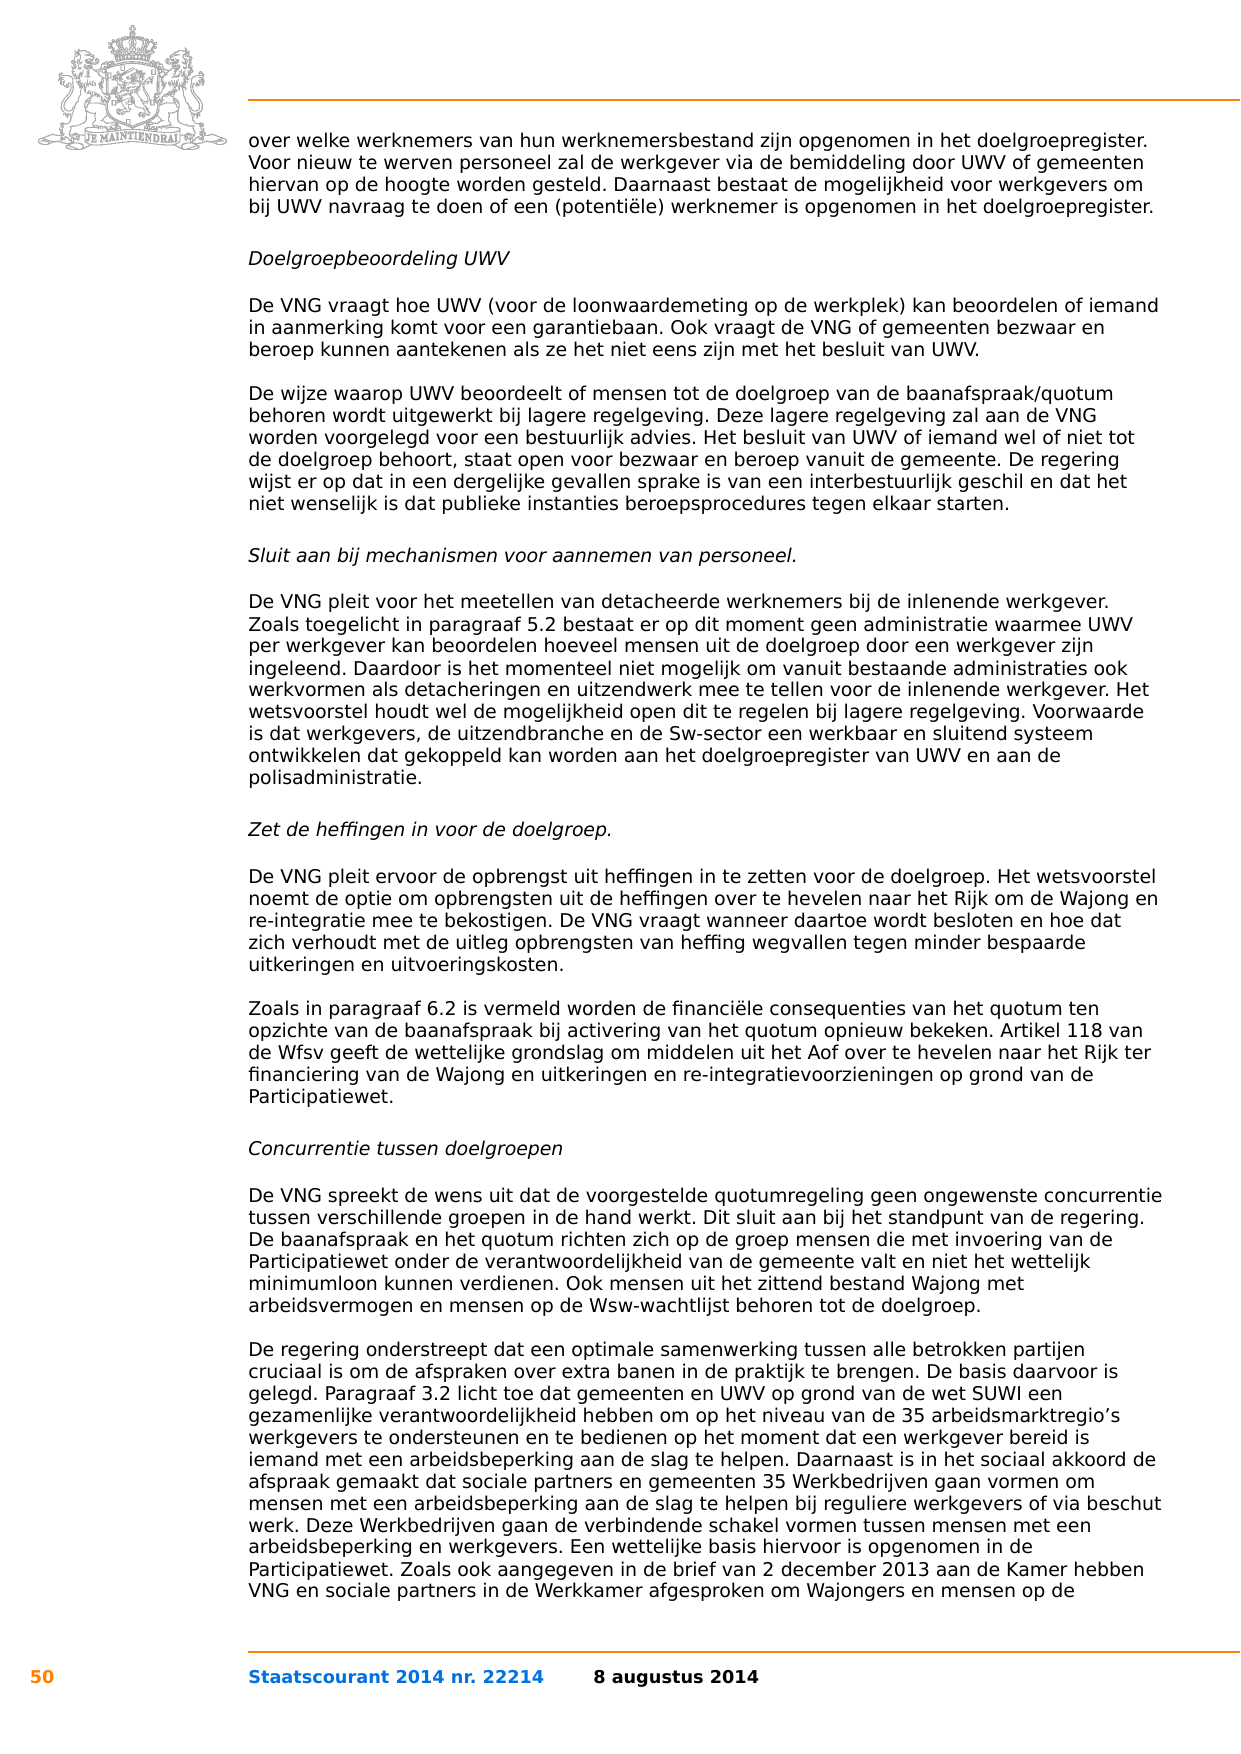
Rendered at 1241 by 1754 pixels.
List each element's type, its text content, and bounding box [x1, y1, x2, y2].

text De VNG vraagt hoe UWV (voor de loonwaardemeting op de werkplek) kan beoordelen of iemand in aanmerking komt voor een garantiebaan. Ook vraagt de VNG of gemeenten bezwaar en beroep kunnen aantekenen als ze het niet eens zijn met het besluit van UWV. [248, 295, 1163, 361]
text De regering onderstreept dat een optimale samenwerking tussen alle betrokken partijen cruciaal is om de afspraken over extra banen in de praktijk te brengen. De basis daarvoor is gelegd. Paragraaf 3.2 licht toe dat gemeenten en UWV op grond van de wet SUWI een gezamenlijke verantwoordelijkheid hebben om op het niveau van de 35 arbeidsmarktregio’s werkgevers te ondersteunen en te bedienen op het moment dat een werkgever bereid is iemand met een arbeidsbeperking aan de slag te helpen. Daarnaast is in het sociaal akkoord de afspraak gemaakt dat sociale partners en gemeenten 35 Werkbedrijven gaan vormen om mensen met een arbeidsbeperking aan de slag te helpen bij reguliere werkgevers of via beschut werk. Deze Werkbedrijven gaan de verbindende schakel vormen tussen mensen met een arbeidsbeperking en werkgevers. Een wettelijke basis hiervoor is opgenomen in de Participatiewet. Zoals ook aangegeven in de brief van 2 december 2013 aan de Kamer hebben VNG en sociale partners in de Werkkamer afgesproken om Wajongers en mensen op de [248, 1339, 1163, 1602]
subtitle Concurrentie tussen doelgroepen [248, 1138, 1163, 1160]
text De VNG spreekt de wens uit dat de voorgestelde quotumregeling geen ongewenste concurrentie tussen verschillende groepen in de hand werkt. Dit sluit aan bij het standpunt van de regering. De baanafspraak en het quotum richten zich op de groep mensen die met invoering van de Participatiewet onder de verantwoordelijkheid van de gemeente valt en niet het wettelijk minimumloon kunnen verdienen. Ook mensen uit het zittend bestand Wajong met arbeidsvermogen en mensen op de Wsw-wachtlijst behoren tot de doelgroep. [248, 1185, 1163, 1317]
text De wijze waarop UWV beoordeelt of mensen tot de doelgroep van de baanafspraak/quotum behoren wordt uitgewerkt bij lagere regelgeving. Deze lagere regelgeving zal aan de VNG worden voorgelegd voor een bestuurlijk advies. Het besluit van UWV of iemand wel of niet tot de doelgroep behoort, staat open voor bezwaar en beroep vanuit de gemeente. De regering wijst er op dat in een dergelijke gevallen sprake is van een interbestuurlijk geschil en dat het niet wenselijk is dat publieke instanties beroepsprocedures tegen elkaar starten. [248, 383, 1163, 514]
text over welke werknemers van hun werknemersbestand zijn opgenomen in het doelgroepregister. Voor nieuw te werven personeel zal de werkgever via de bemiddeling door UWV of gemeenten hiervan op de hoogte worden gesteld. Daarnaast bestaat de mogelijkheid voor werkgevers om bij UWV navraag te doen of een (potentiële) werknemer is opgenomen in het doelgroepregister. [248, 130, 1163, 218]
text De VNG pleit voor het meetellen van detacheerde werknemers bij de inlenende werkgever. Zoals toegelicht in paragraaf 5.2 bestaat er op dit moment geen administratie waarmee UWV per werkgever kan beoordelen hoeveel mensen uit de doelgroep door een werkgever zijn ingeleend. Daardoor is het momenteel niet mogelijk om vanuit bestaande administraties ook werkvormen als detacheringen en uitzendwerk mee te tellen voor de inlenende werkgever. Het wetsvoorstel houdt wel de mogelijkheid open dit te regelen bij lagere regelgeving. Voorwaarde is dat werkgevers, de uitzendbranche en de Sw-sector een werkbaar en sluitend systeem ontwikkelen dat gekoppeld kan worden aan het doelgroepregister van UWV en aan de polisadministratie. [248, 591, 1163, 789]
text De VNG pleit ervoor de opbrengst uit heffingen in te zetten voor de doelgroep. Het wetsvoorstel noemt de optie om opbrengsten uit de heffingen over te hevelen naar het Rijk om de Wajong en re-integratie mee te bekostigen. De VNG vraagt wanneer daartoe wordt besloten en hoe dat zich verhoudt met de uitleg opbrengsten van heffing wegvallen tegen minder bespaarde uitkeringen en uitvoeringskosten. [248, 866, 1163, 976]
picture [38, 25, 227, 150]
subtitle Sluit aan bij mechanismen voor aannemen van personeel. [248, 544, 1163, 566]
subtitle Zet de heffingen in voor de doelgroep. [248, 819, 1163, 841]
subtitle Doelgroepbeoordeling UWV [248, 248, 1163, 270]
text Zoals in paragraaf 6.2 is vermeld worden de financiële consequenties van het quotum ten opzichte van de baanafspraak bij activering van het quotum opnieuw bekeken. Artikel 118 van de Wfsv geeft de wettelijke grondslag om middelen uit het Aof over te hevelen naar het Rijk ter financiering van de Wajong en uitkeringen en re-integratievoorzieningen op grond van de Participatiewet. [248, 998, 1163, 1108]
